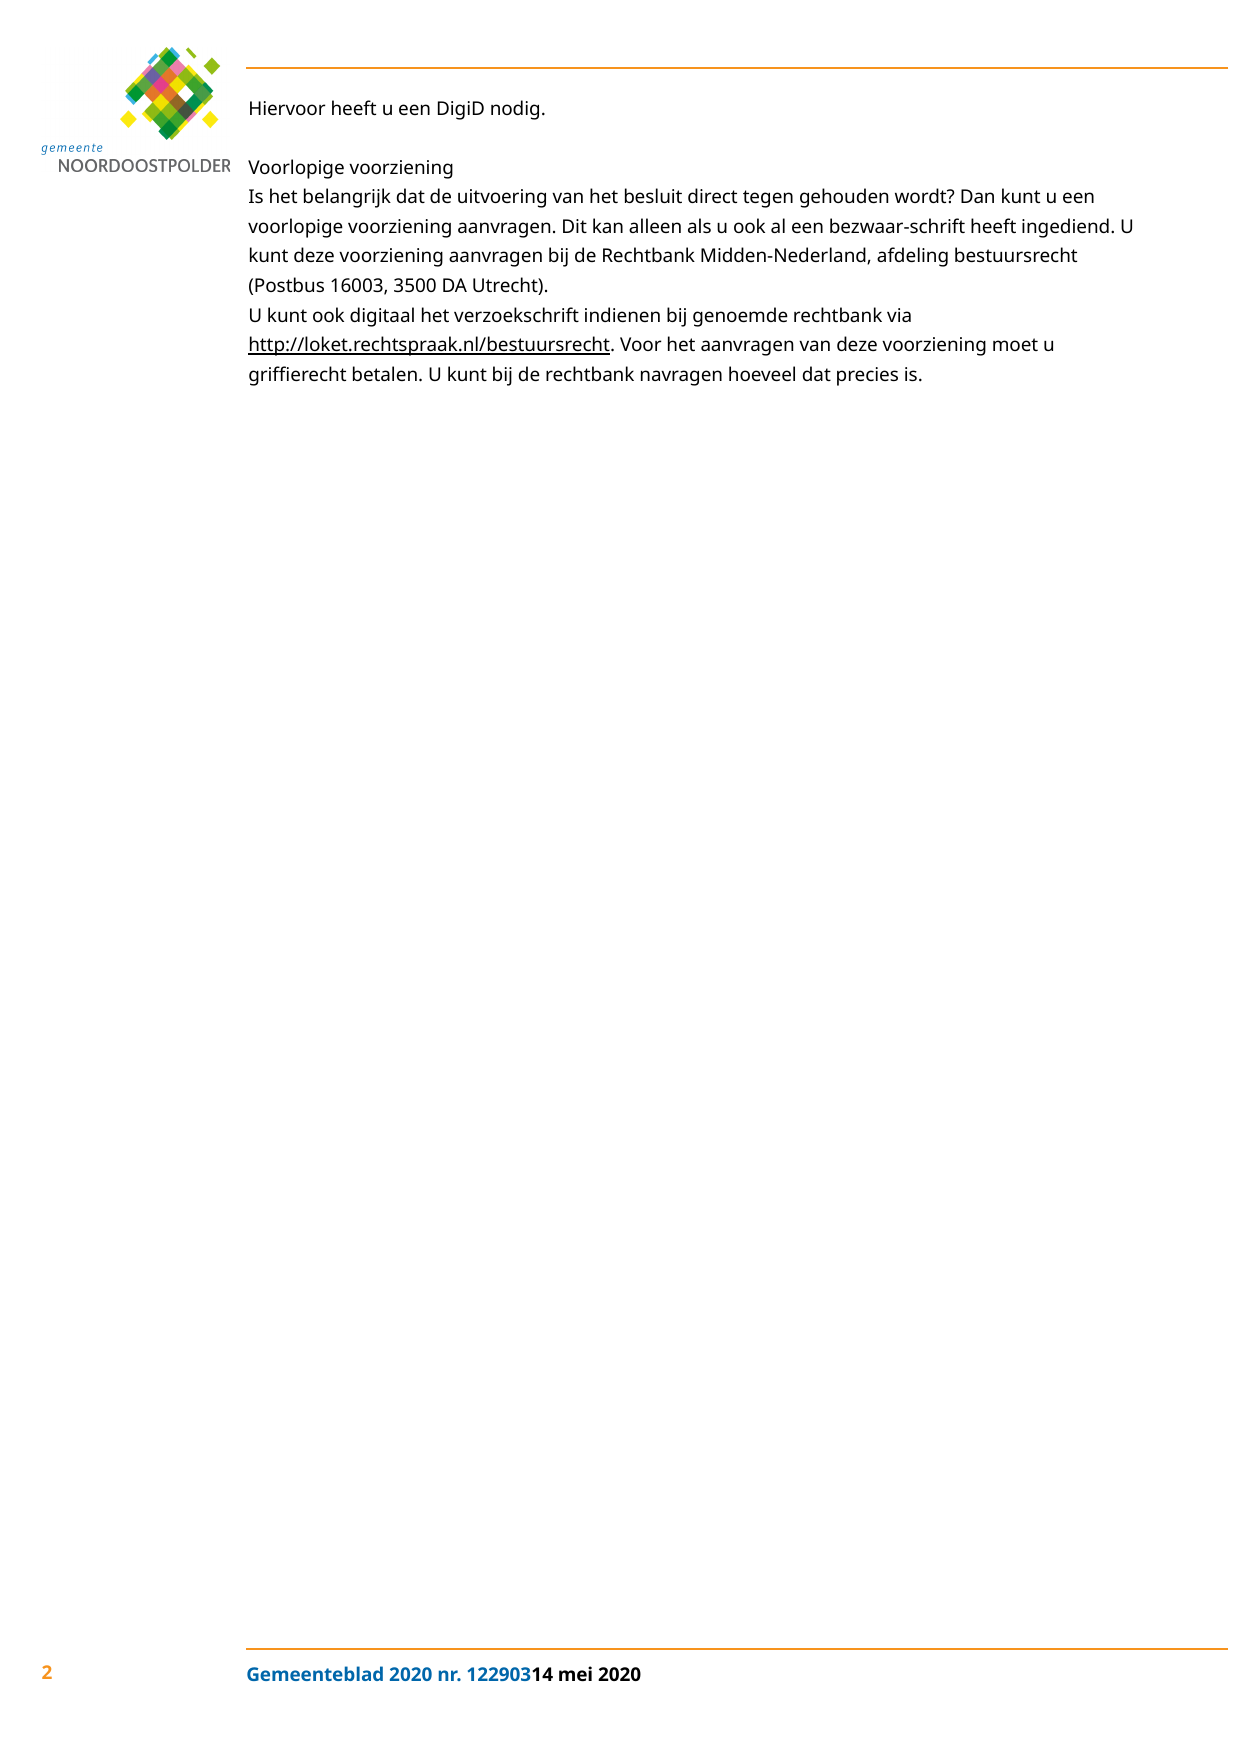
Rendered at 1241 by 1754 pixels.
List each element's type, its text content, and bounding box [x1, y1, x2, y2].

text Is het belangrijk dat de uitvoering van het besluit direct tegen gehouden wordt? Dan kunt u een voorlopige voorziening aanvragen. Dit kan alleen als u ook al een bezwaar-schrift heeft ingediend. U kunt deze voorziening aanvragen bij de Rechtbank Midden-Nederland, afdeling bestuursrecht (Postbus 16003, 3500 DA Utrecht). [248, 183, 1152, 298]
text U kunt ook digitaal het verzoekschrift indienen bij genoemde rechtbank via http://loket.rechtspraak.nl/bestuursrecht. Voor het aanvragen van deze voorziening moet u griffierecht betalen. U kunt bij de rechtbank navragen hoeveel dat precies is. [248, 302, 1152, 387]
text Voorlopige voorziening [248, 154, 1152, 180]
picture [41, 47, 231, 172]
text Hiervoor heeft u een DigiD nodig. [248, 95, 1152, 121]
